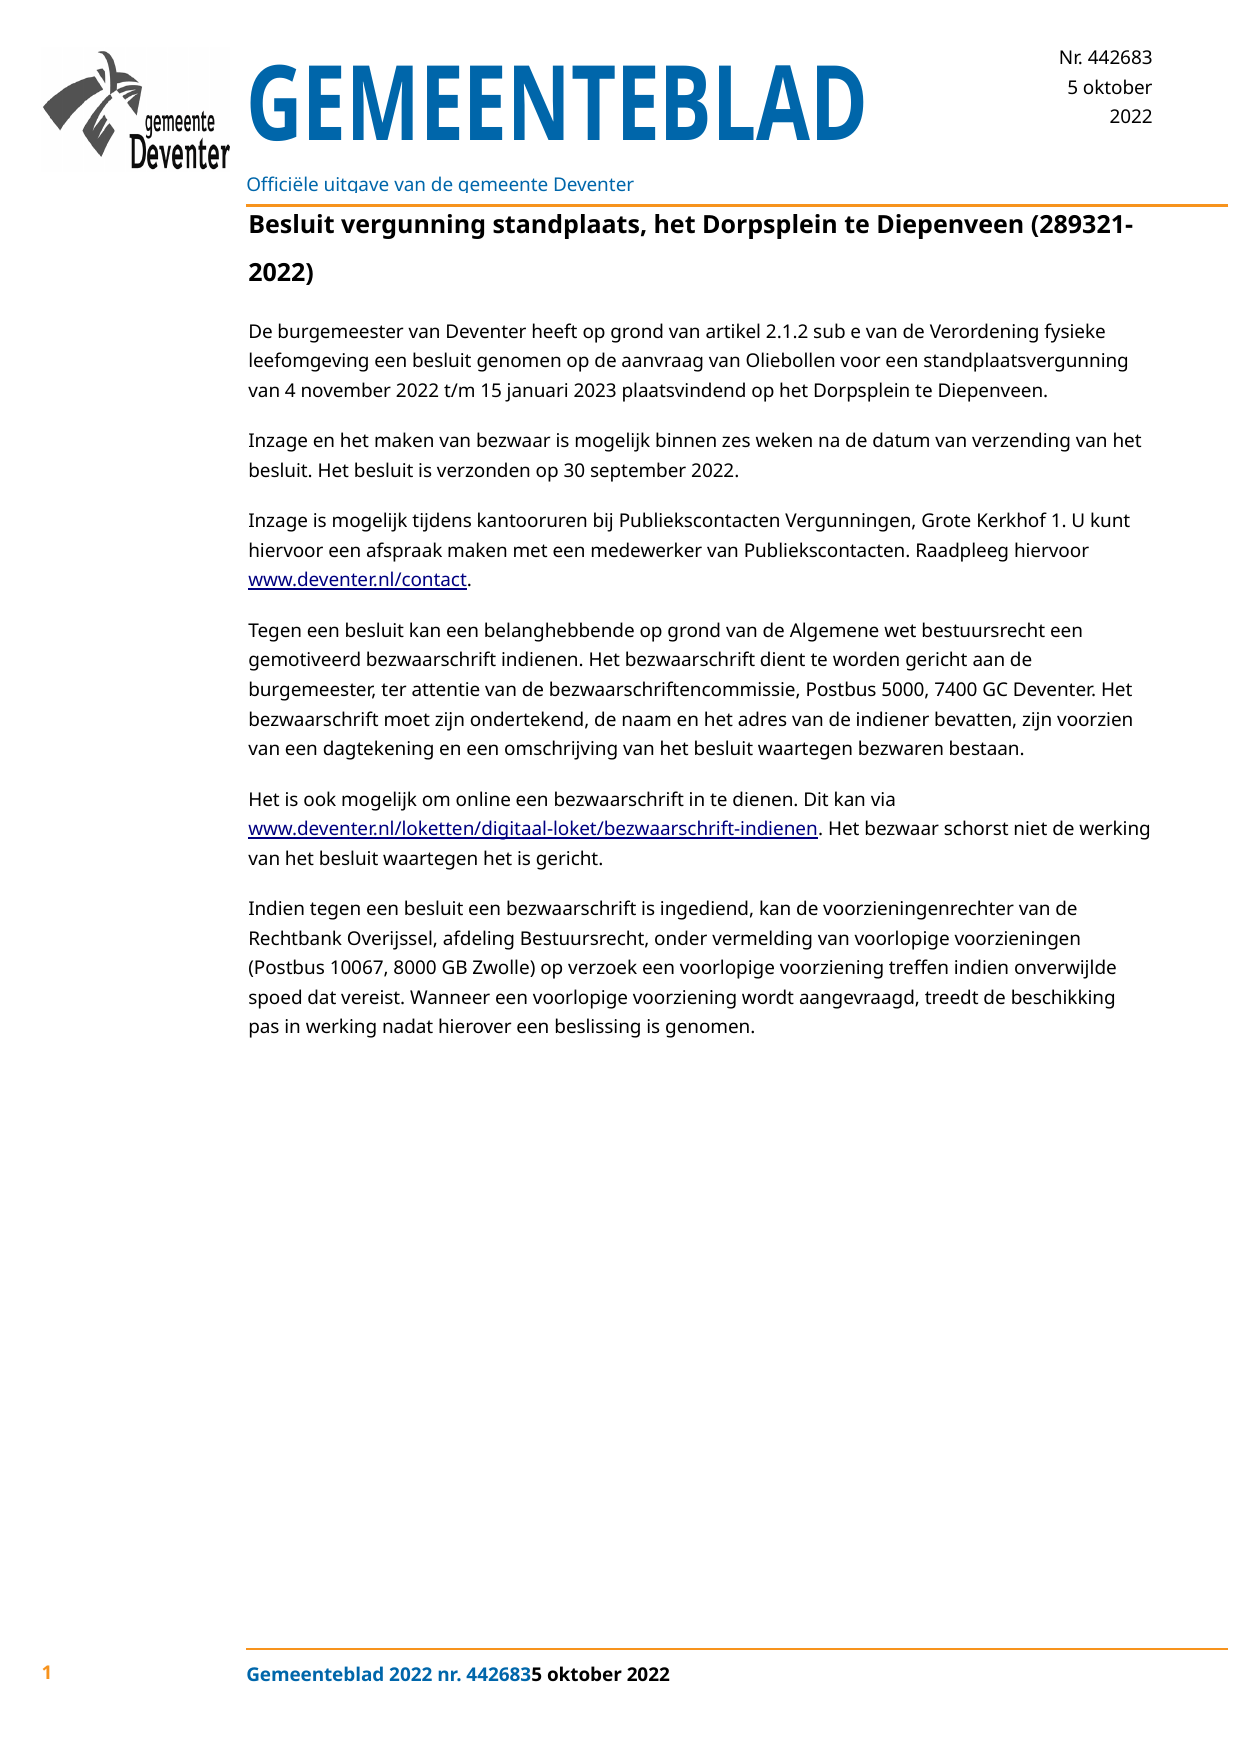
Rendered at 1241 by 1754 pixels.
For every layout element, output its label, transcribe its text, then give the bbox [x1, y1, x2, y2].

text Tegen een besluit kan een belanghebbende op grond van de Algemene wet bestuursrecht een gemotiveerd bezwaarschrift indienen. Het bezwaarschrift dient te worden gericht aan de burgemeester, ter attentie van de bezwaarschriftencommissie, Postbus 5000, 7400 GC Deventer. Het bezwaarschrift moet zijn ondertekend, de naam en het adres van de indiener bevatten, zijn voorzien van een dagtekening en een omschrijving van het besluit waartegen bezwaren bestaan. [248, 617, 1152, 761]
picture [41, 47, 231, 172]
text De burgemeester van Deventer heeft op grond van artikel 2.1.2 sub e van de Verordening fysieke leefomgeving een besluit genomen op de aanvraag van Oliebollen voor een standplaatsvergunning van 4 november 2022 t/m 15 januari 2023 plaatsvindend op het Dorpsplein te Diepenveen. [248, 318, 1152, 403]
text Inzage is mogelijk tijdens kantooruren bij Publiekscontacten Vergunningen, Grote Kerkhof 1. U kunt hiervoor een afspraak maken met een medewerker van Publiekscontacten. Raadpleeg hiervoor www.deventer.nl/contact. [248, 507, 1152, 592]
text Indien tegen een besluit een bezwaarschrift is ingediend, kan de voorzieningenrechter van de Rechtbank Overijssel, afdeling Bestuursrecht, onder vermelding van voorlopige voorzieningen (Postbus 10067, 8000 GB Zwolle) op verzoek een voorlopige voorziening treffen indien onverwijlde spoed dat vereist. Wanneer een voorlopige voorziening wordt aangevraagd, treedt de beschikking pas in werking nadat hierover een beslissing is genomen. [248, 895, 1152, 1039]
text Inzage en het maken van bezwaar is mogelijk binnen zes weken na de datum van verzending van het besluit. Het besluit is verzonden op 30 september 2022. [248, 427, 1152, 483]
text Het is ook mogelijk om online een bezwaarschrift in te dienen. Dit kan via www.deventer.nl/loketten/digitaal-loket/bezwaarschrift-indienen. Het bezwaar schorst niet de werking van het besluit waartegen het is gericht. [248, 786, 1152, 871]
text Besluit vergunning standplaats, het Dorpsplein te Diepenveen (289321-2022) [248, 207, 1152, 288]
